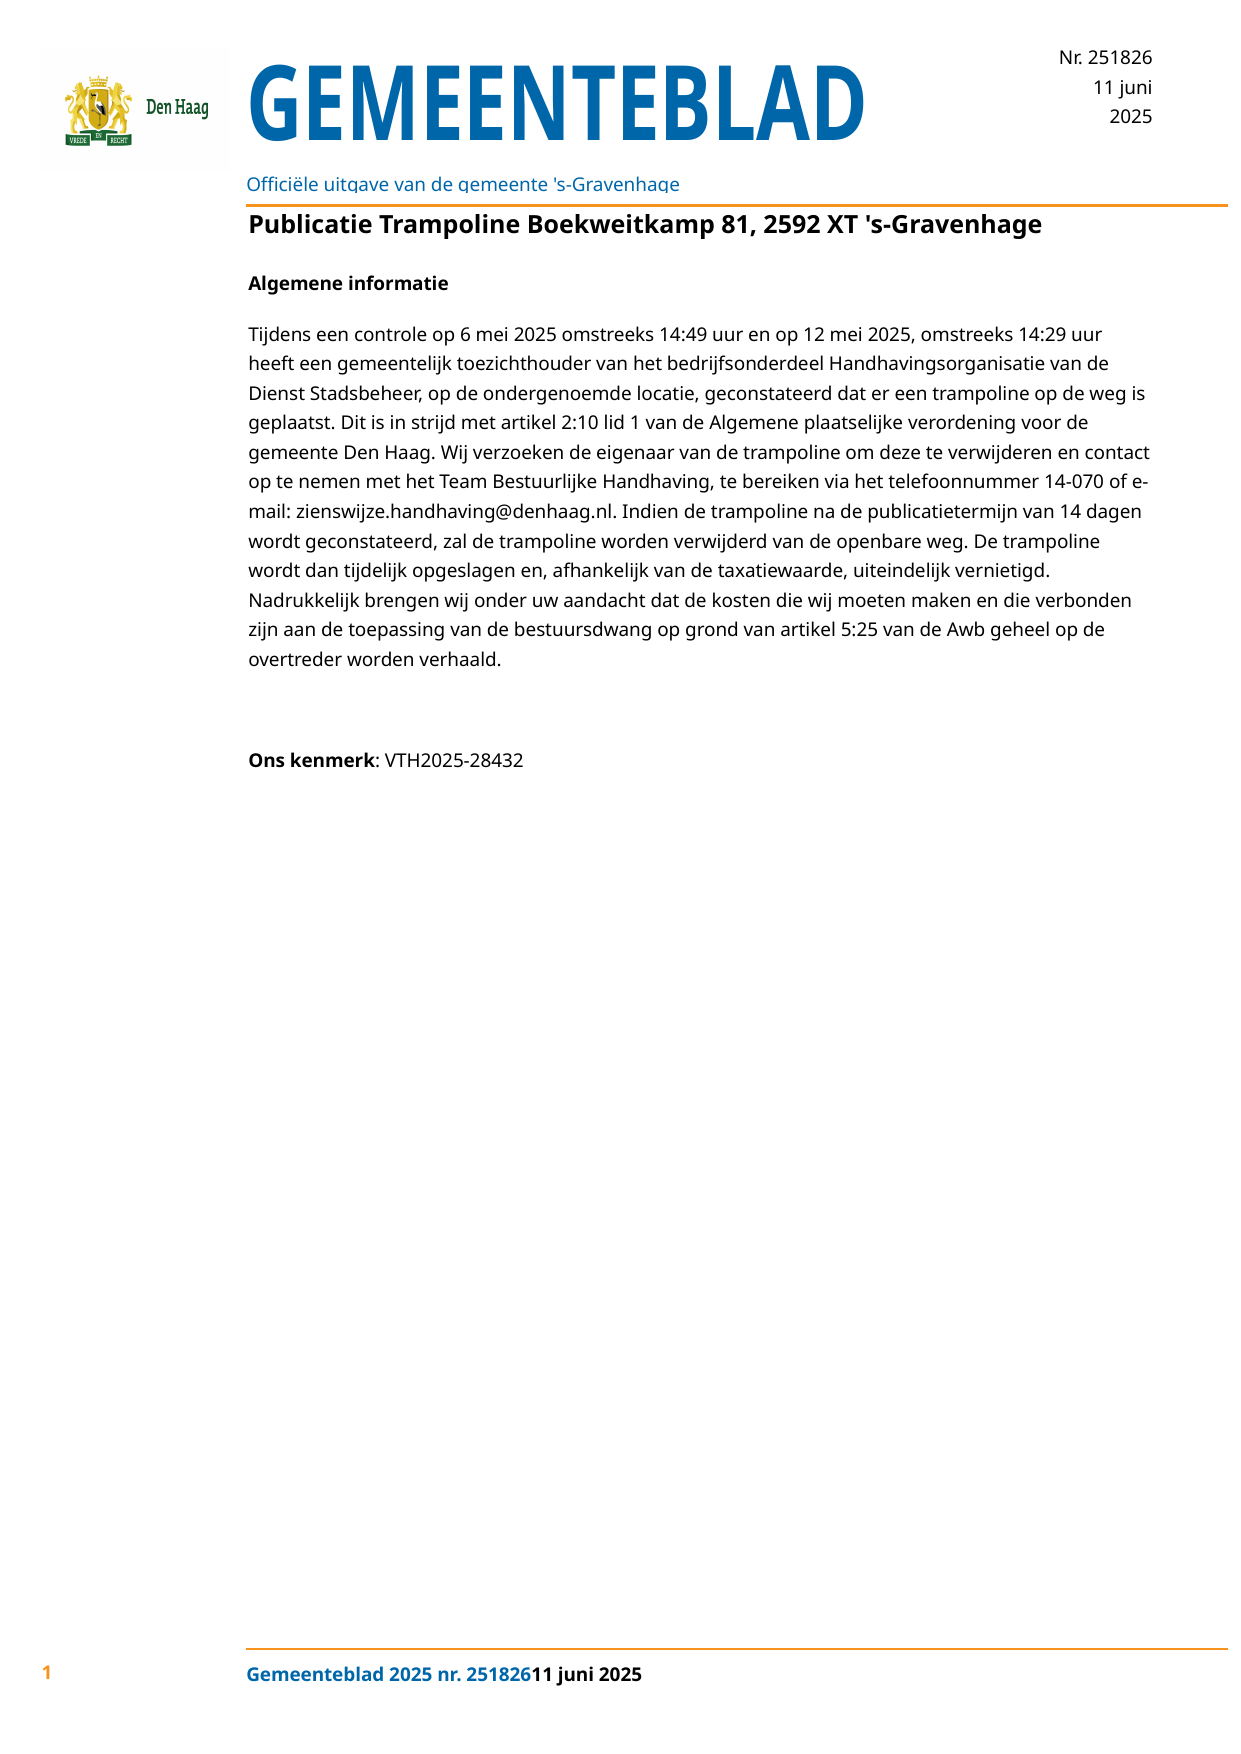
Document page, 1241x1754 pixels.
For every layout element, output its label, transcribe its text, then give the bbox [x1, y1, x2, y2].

text Algemene informatie [248, 270, 1152, 296]
text Tijdens een controle op 6 mei 2025 omstreeks 14:49 uur en op 12 mei 2025, omstreeks 14:29 uur heeft een gemeentelijk toezichthouder van het bedrijfsonderdeel Handhavingsorganisatie van de Dienst Stadsbeheer, op de ondergenoemde locatie, geconstateerd dat er een trampoline op de weg is geplaatst. Dit is in strijd met artikel 2:10 lid 1 van de Algemene plaatselijke verordening voor de gemeente Den Haag. Wij verzoeken de eigenaar van de trampoline om deze te verwijderen en contact op te nemen met het Team Bestuurlijke Handhaving, te bereiken via het telefoonnummer 14-070 of e-mail: zienswijze.handhaving@denhaag.nl. Indien de trampoline na de publicatietermijn van 14 dagen wordt geconstateerd, zal de trampoline worden verwijderd van de openbare weg. De trampoline wordt dan tijdelijk opgeslagen en, afhankelijk van de taxatiewaarde, uiteindelijk vernietigd. Nadrukkelijk brengen wij onder uw aandacht dat de kosten die wij moeten maken en die verbonden zijn aan de toepassing van de bestuursdwang op grond van artikel 5:25 van de Awb geheel op de overtreder worden verhaald. [248, 321, 1152, 672]
picture [41, 47, 231, 172]
text Ons kenmerk: VTH2025-28432 [248, 747, 1152, 773]
text Publicatie Trampoline Boekweitkamp 81, 2592 XT 's-Gravenhage [248, 207, 1152, 241]
